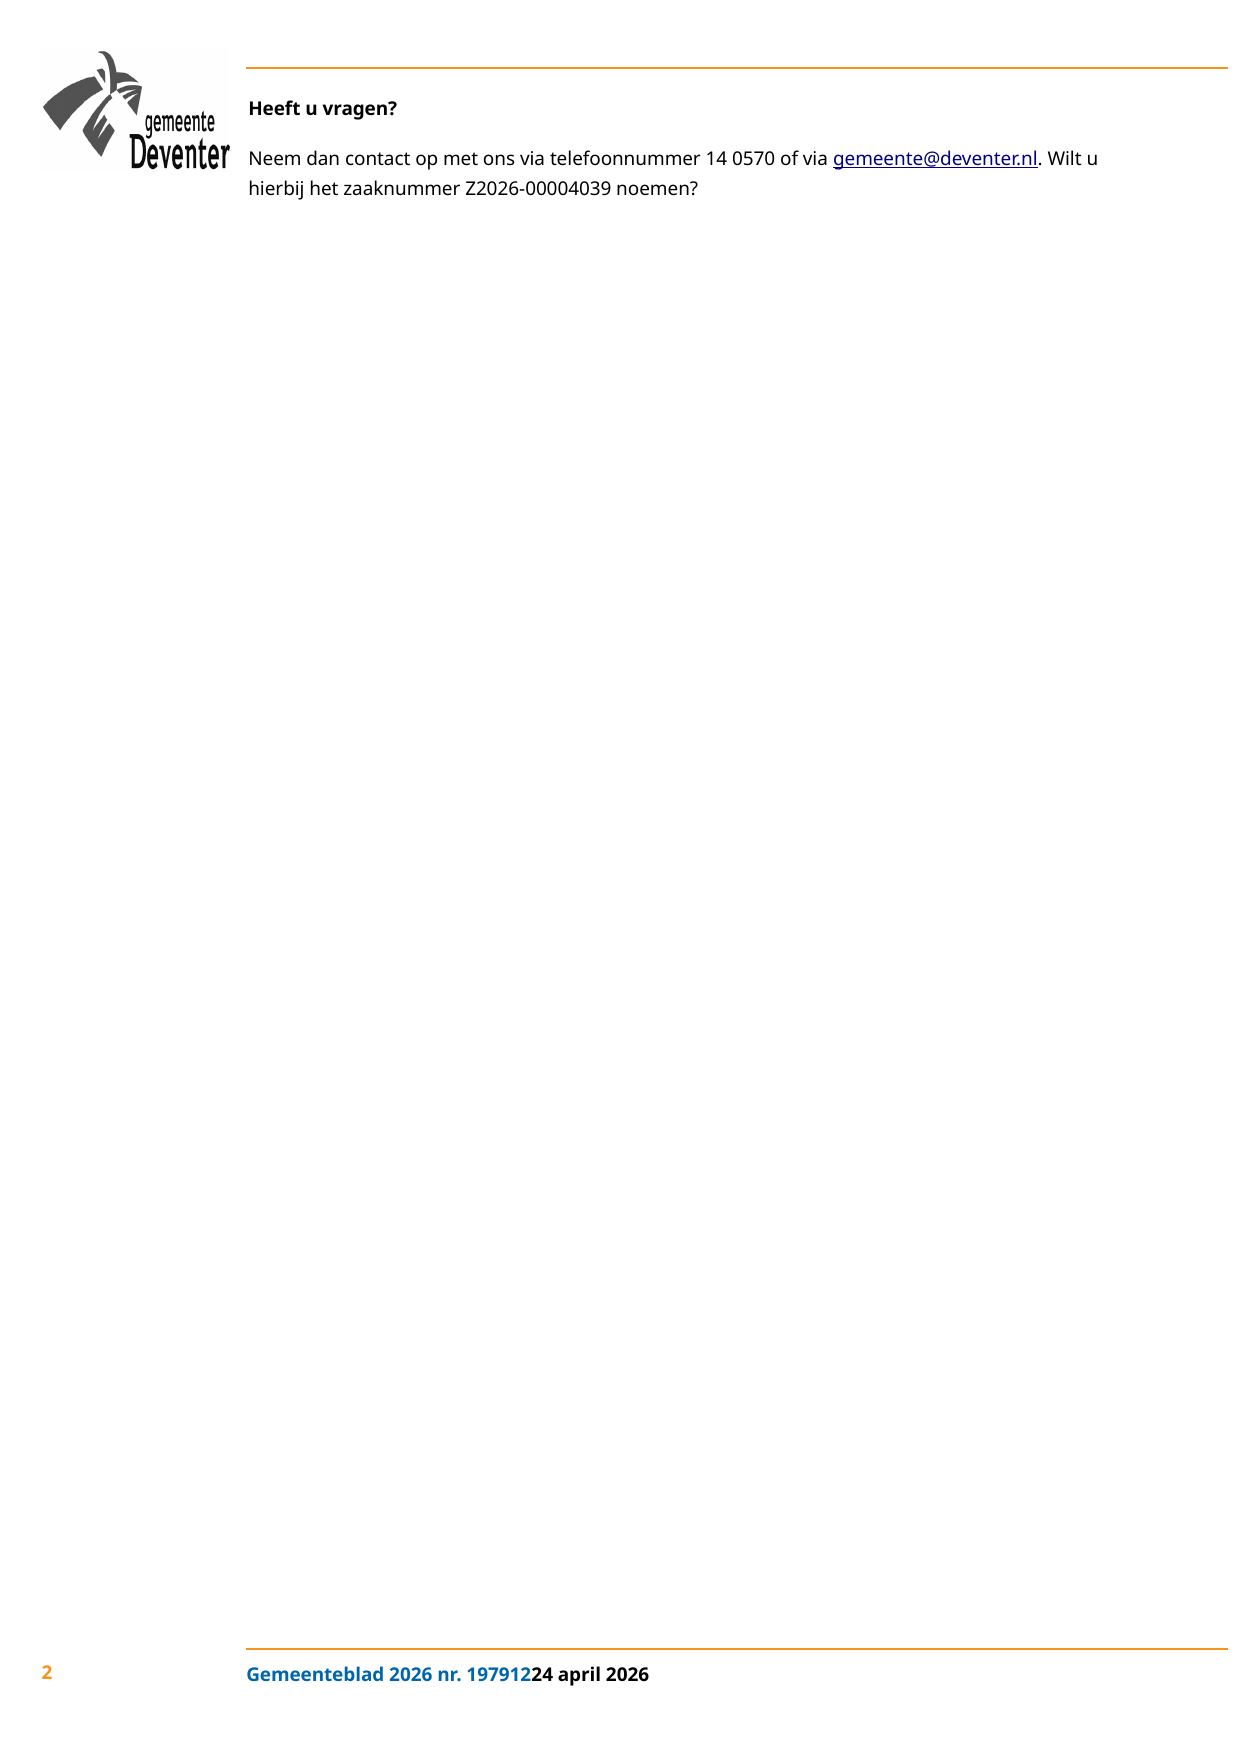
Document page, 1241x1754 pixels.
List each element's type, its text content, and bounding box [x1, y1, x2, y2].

picture [41, 47, 231, 172]
text Neem dan contact op met ons via telefoonnummer 14 0570 of via gemeente@deventer.nl. Wilt u hierbij het zaaknummer Z2026-00004039 noemen? [248, 145, 1152, 201]
text Heeft u vragen? [248, 95, 1152, 121]
